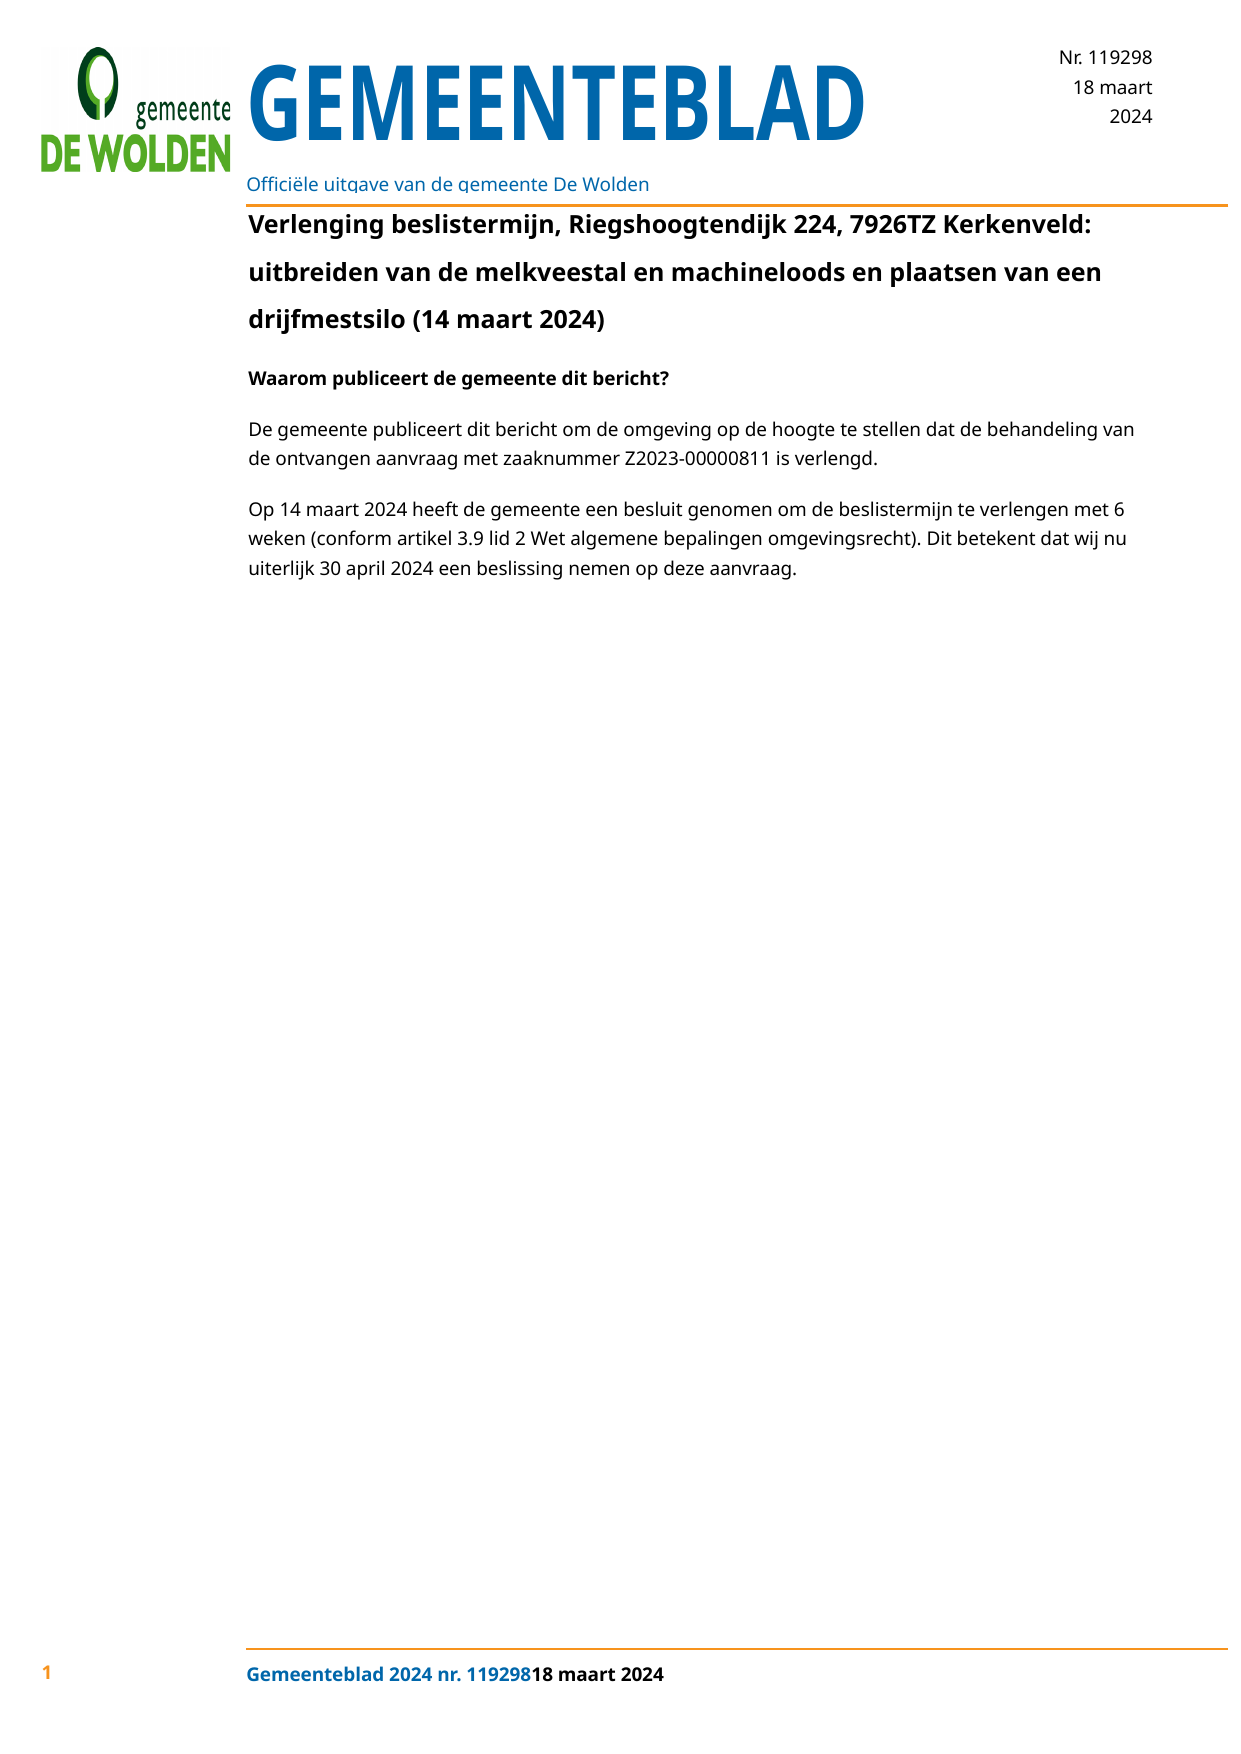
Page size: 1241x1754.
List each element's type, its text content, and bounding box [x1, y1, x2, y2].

text Verlenging beslistermijn, Riegshoogtendijk 224, 7926TZ Kerkenveld: uitbreiden van de melkveestal en machineloods en plaatsen van een drijfmestsilo (14 maart 2024) [248, 207, 1152, 336]
picture [41, 47, 231, 172]
text Op 14 maart 2024 heeft de gemeente een besluit genomen om de beslistermijn te verlengen met 6 weken (conform artikel 3.9 lid 2 Wet algemene bepalingen omgevingsrecht). Dit betekent dat wij nu uiterlijk 30 april 2024 een beslissing nemen op deze aanvraag. [248, 496, 1152, 581]
text Waarom publiceert de gemeente dit bericht? [248, 366, 1152, 391]
text De gemeente publiceert dit bericht om de omgeving op de hoogte te stellen dat de behandeling van de ontvangen aanvraag met zaaknummer Z2023-00000811 is verlengd. [248, 416, 1152, 471]
